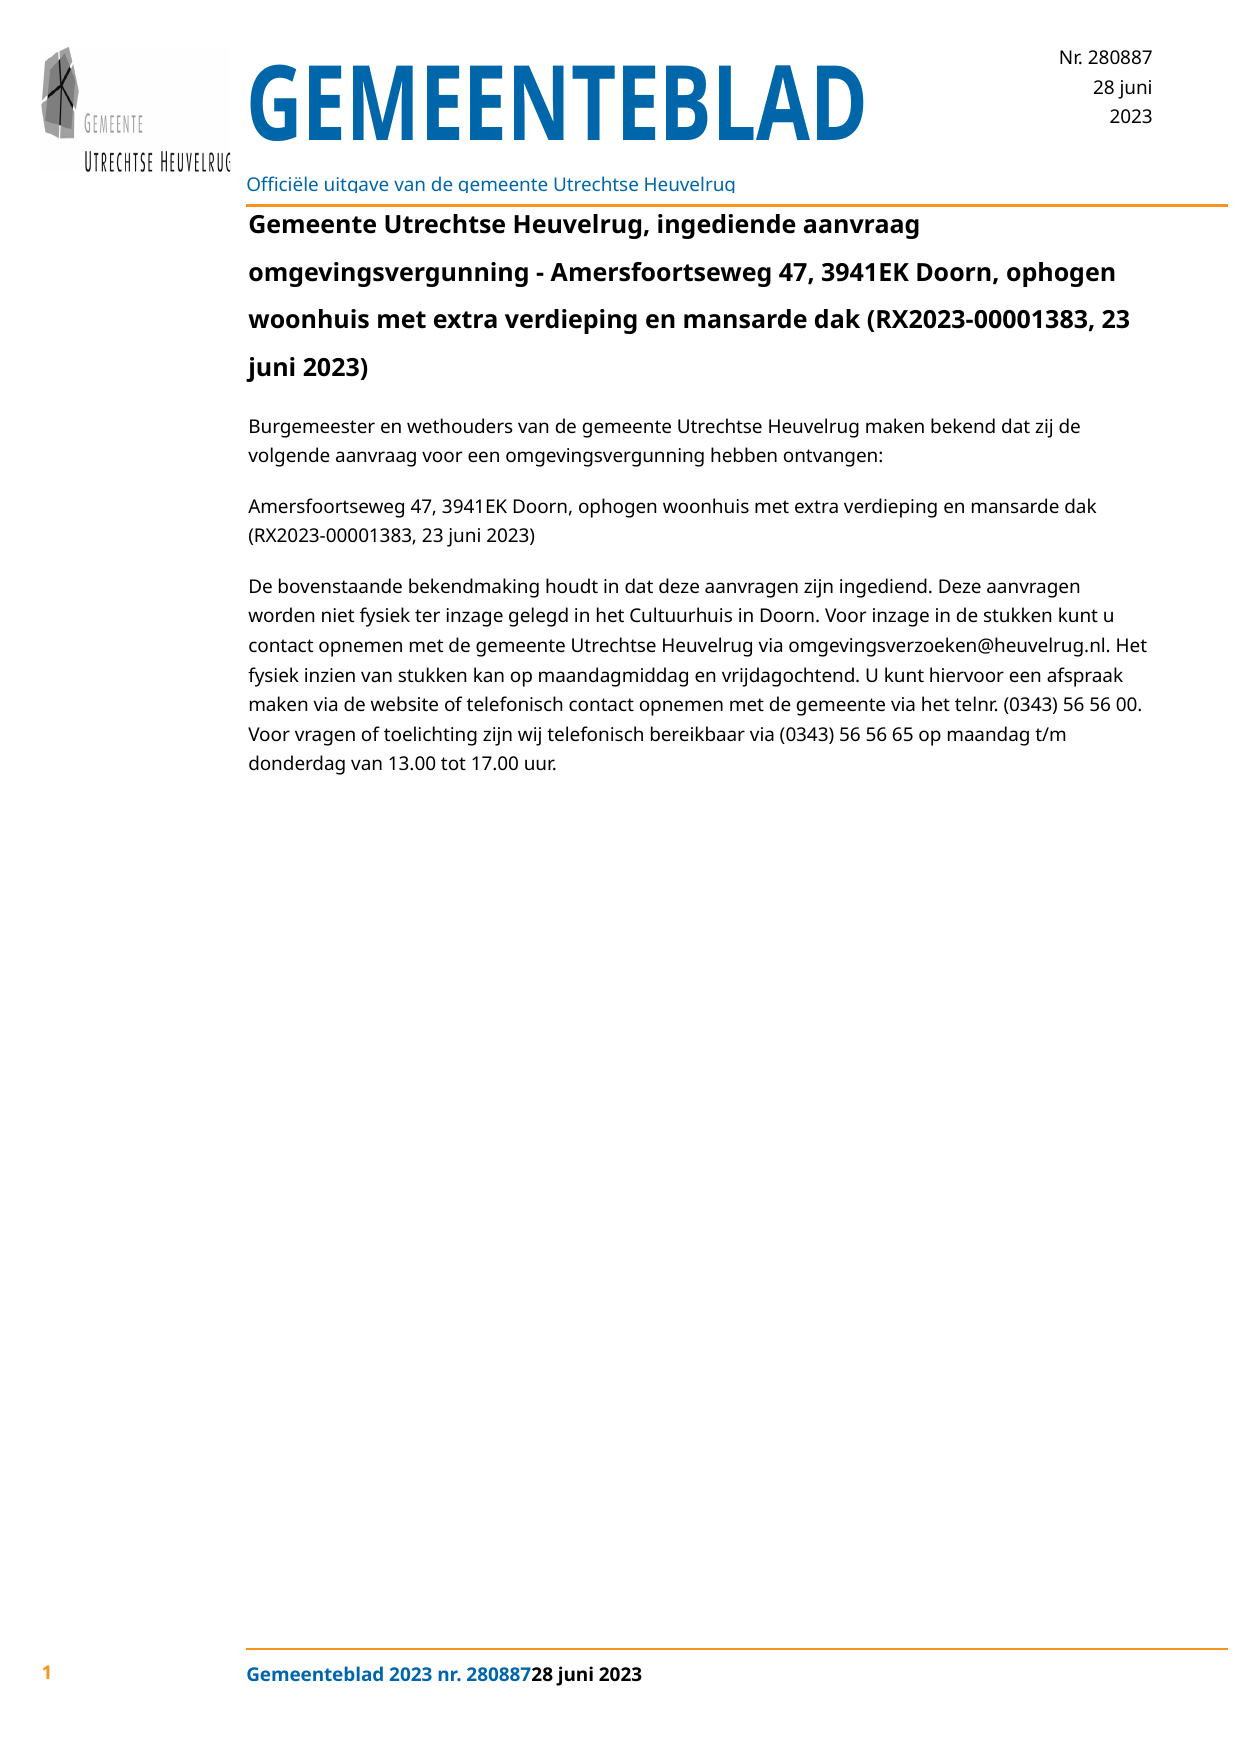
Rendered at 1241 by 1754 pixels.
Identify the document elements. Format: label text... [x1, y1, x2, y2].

text De bovenstaande bekendmaking houdt in dat deze aanvragen zijn ingediend. Deze aanvragen worden niet fysiek ter inzage gelegd in het Cultuurhuis in Doorn. Voor inzage in de stukken kunt u contact opnemen met de gemeente Utrechtse Heuvelrug via omgevingsverzoeken@heuvelrug.nl. Het fysiek inzien van stukken kan op maandagmiddag en vrijdagochtend. U kunt hiervoor een afspraak maken via de website of telefonisch contact opnemen met de gemeente via het telnr. (0343) 56 56 00. Voor vragen of toelichting zijn wij telefonisch bereikbaar via (0343) 56 56 65 op maandag t/m donderdag van 13.00 tot 17.00 uur. [248, 573, 1152, 776]
text Gemeente Utrechtse Heuvelrug, ingediende aanvraag omgevingsvergunning - Amersfoortseweg 47, 3941EK Doorn, ophogen woonhuis met extra verdieping en mansarde dak (RX2023-00001383, 23 juni 2023) [248, 207, 1152, 384]
picture [41, 47, 231, 172]
text Burgemeester en wethouders van de gemeente Utrechtse Heuvelrug maken bekend dat zij de volgende aanvraag voor een omgevingsvergunning hebben ontvangen: [248, 413, 1152, 468]
text Amersfoortseweg 47, 3941EK Doorn, ophogen woonhuis met extra verdieping en mansarde dak (RX2023-00001383, 23 juni 2023) [248, 493, 1152, 548]
